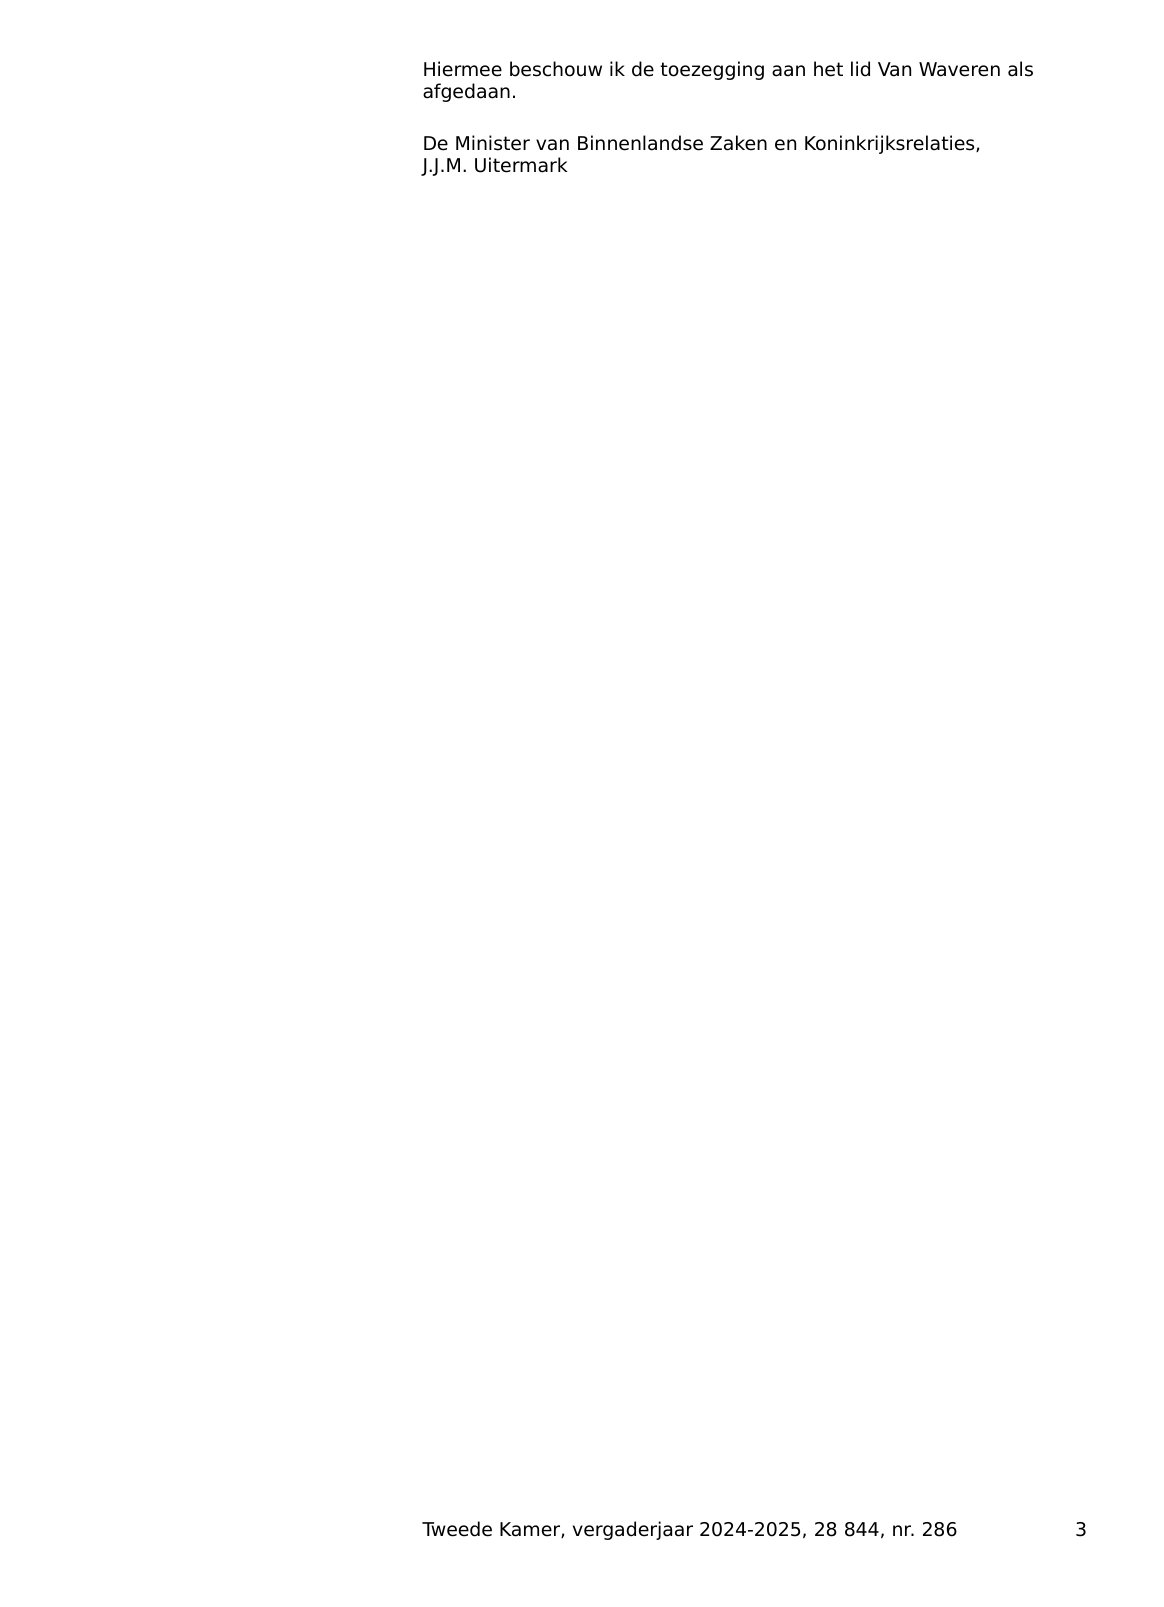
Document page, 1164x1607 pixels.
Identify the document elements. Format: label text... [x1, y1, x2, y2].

text Hiermee beschouw ik de toezegging aan het lid Van Waveren als afgedaan. [422, 59, 1087, 103]
text De Minister van Binnenlandse Zaken en Koninkrijksrelaties, J.J.M. Uitermark [422, 133, 1087, 177]
